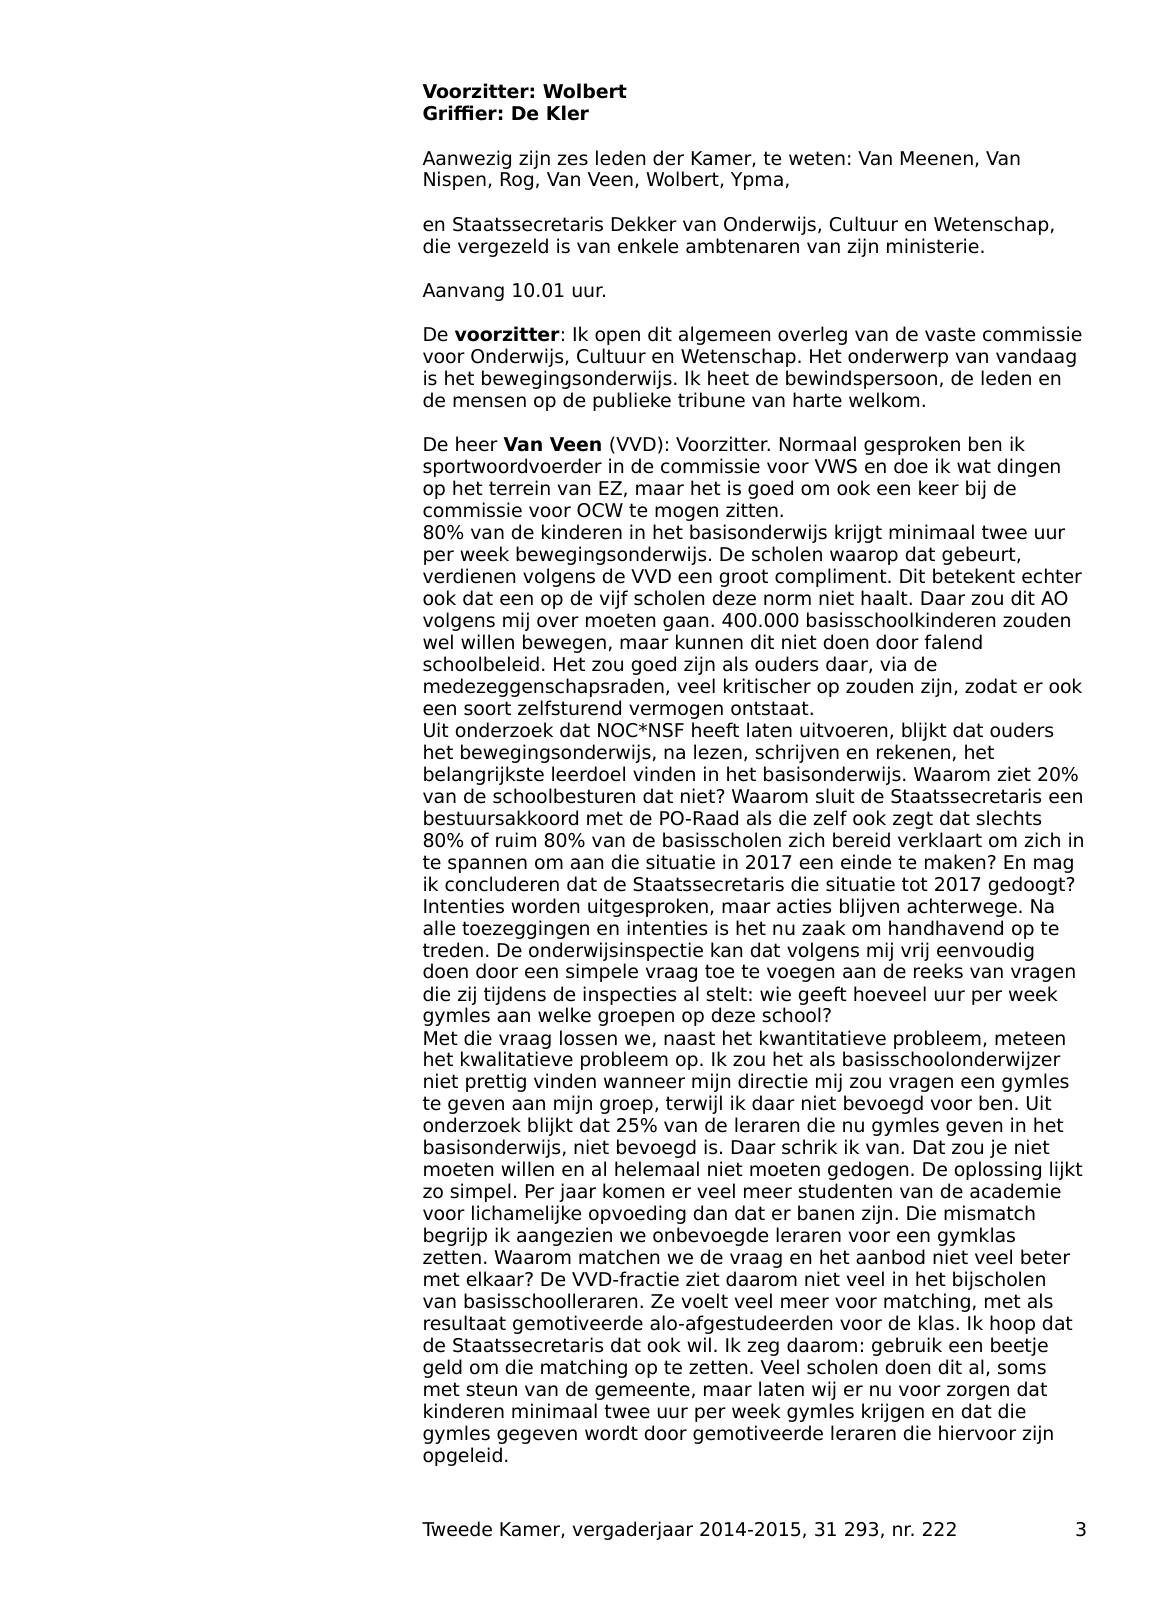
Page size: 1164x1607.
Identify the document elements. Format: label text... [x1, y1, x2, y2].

text en Staatssecretaris Dekker van Onderwijs, Cultuur en Wetenschap, die vergezeld is van enkele ambtenaren van zijn ministerie. [422, 213, 1087, 257]
text Griffier: De Kler [422, 103, 1087, 125]
text Intenties worden uitgesproken, maar acties blijven achterwege. Na alle toezeggingen en intenties is het nu zaak om handhavend op te treden. De onderwijsinspectie kan dat volgens mij vrij eenvoudig doen door een simpele vraag toe te voegen aan de reeks van vragen die zij tijdens de inspecties al stelt: wie geeft hoeveel uur per week gymles aan welke groepen op deze school? [422, 896, 1087, 1027]
text Met die vraag lossen we, naast het kwantitatieve probleem, meteen het kwalitatieve probleem op. Ik zou het als basisschoolonderwijzer niet prettig vinden wanneer mijn directie mij zou vragen een gymles te geven aan mijn groep, terwijl ik daar niet bevoegd voor ben. Uit onderzoek blijkt dat 25% van de leraren die nu gymles geven in het basisonderwijs, niet bevoegd is. Daar schrik ik van. Dat zou je niet moeten willen en al helemaal niet moeten gedogen. De oplossing lijkt zo simpel. Per jaar komen er veel meer studenten van de academie voor lichamelijke opvoeding dan dat er banen zijn. Die mismatch begrijp ik aangezien we onbevoegde leraren voor een gymklas zetten. Waarom matchen we de vraag en het aanbod niet veel beter met elkaar? De VVD-fractie ziet daarom niet veel in het bijscholen van basisschoolleraren. Ze voelt veel meer voor matching, met als resultaat gemotiveerde alo-afgestudeerden voor de klas. Ik hoop dat de Staatssecretaris dat ook wil. Ik zeg daarom: gebruik een beetje geld om die matching op te zetten. Veel scholen doen dit al, soms met steun van de gemeente, maar laten wij er nu voor zorgen dat kinderen minimaal twee uur per week gymles krijgen en dat die gymles gegeven wordt door gemotiveerde leraren die hiervoor zijn opgeleid. [422, 1027, 1087, 1467]
text Voorzitter: Wolbert [422, 81, 1087, 103]
text 80% van de kinderen in het basisonderwijs krijgt minimaal twee uur per week bewegingsonderwijs. De scholen waarop dat gebeurt, verdienen volgens de VVD een groot compliment. Dit betekent echter ook dat een op de vijf scholen deze norm niet haalt. Daar zou dit AO volgens mij over moeten gaan. 400.000 basisschoolkinderen zouden wel willen bewegen, maar kunnen dit niet doen door falend schoolbeleid. Het zou goed zijn als ouders daar, via de medezeggenschapsraden, veel kritischer op zouden zijn, zodat er ook een soort zelfsturend vermogen ontstaat. [422, 522, 1087, 720]
text Aanvang 10.01 uur. [422, 280, 1087, 302]
text Uit onderzoek dat NOC*NSF heeft laten uitvoeren, blijkt dat ouders het bewegingsonderwijs, na lezen, schrijven en rekenen, het belangrijkste leerdoel vinden in het basisonderwijs. Waarom ziet 20% van de schoolbesturen dat niet? Waarom sluit de Staatssecretaris een bestuursakkoord met de PO-Raad als die zelf ook zegt dat slechts 80% of ruim 80% van de basisscholen zich bereid verklaart om zich in te spannen om aan die situatie in 2017 een einde te maken? En mag ik concluderen dat de Staatssecretaris die situatie tot 2017 gedoogt? [422, 720, 1087, 896]
text Aanwezig zijn zes leden der Kamer, te weten: Van Meenen, Van Nispen, Rog, Van Veen, Wolbert, Ypma, [422, 147, 1087, 191]
text De voorzitter: Ik open dit algemeen overleg van de vaste commissie voor Onderwijs, Cultuur en Wetenschap. Het onderwerp van vandaag is het bewegingsonderwijs. Ik heet de bewindspersoon, de leden en de mensen op de publieke tribune van harte welkom. [422, 324, 1087, 412]
text De heer Van Veen (VVD): Voorzitter. Normaal gesproken ben ik sportwoordvoerder in de commissie voor VWS en doe ik wat dingen op het terrein van EZ, maar het is goed om ook een keer bij de commissie voor OCW te mogen zitten. [422, 434, 1087, 522]
